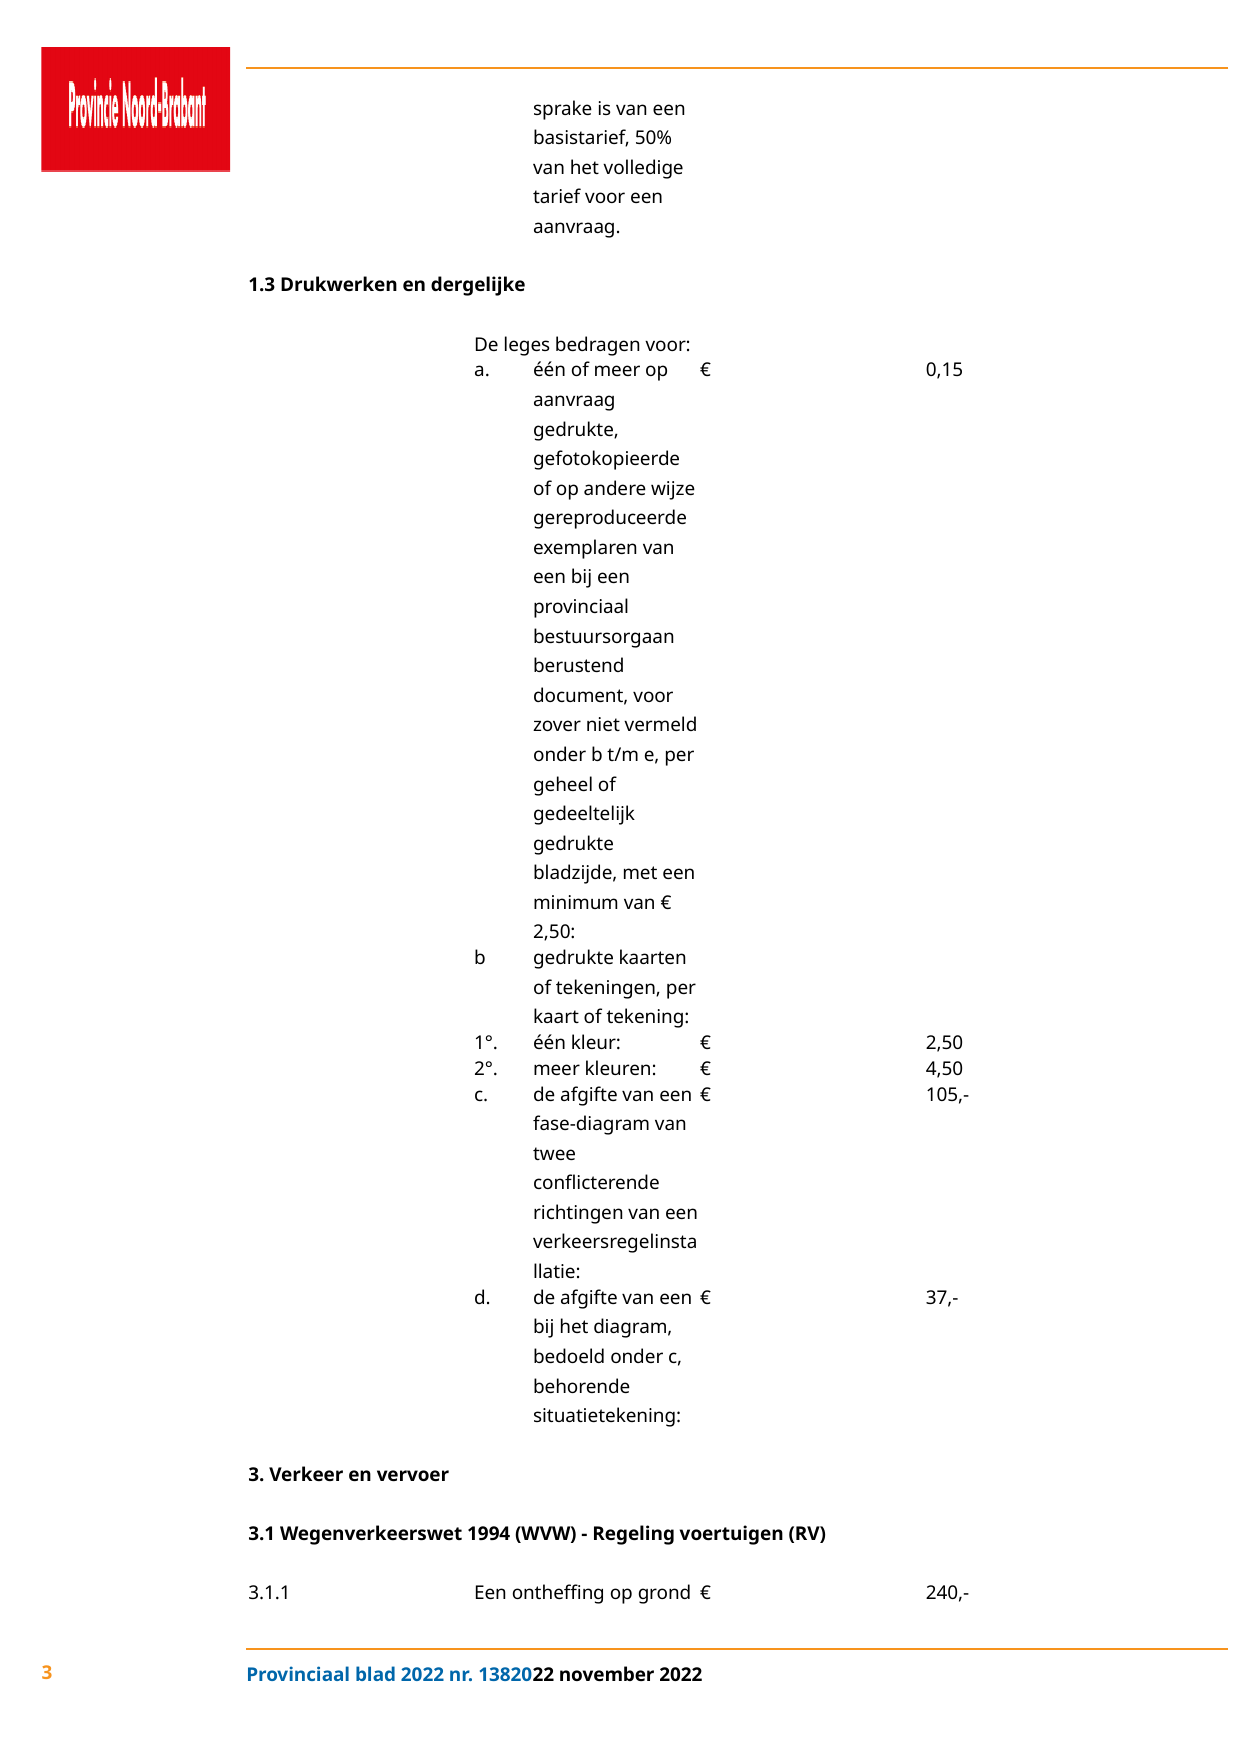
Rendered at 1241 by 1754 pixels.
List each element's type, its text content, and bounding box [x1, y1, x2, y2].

text 3.1 Wegenverkeerswet 1994 (WVW) - Regeling voertuigen (RV) [248, 1520, 1152, 1546]
table_cell € [700, 357, 926, 944]
table_cell € [700, 1055, 926, 1081]
table_cell 0,15 [926, 357, 1152, 944]
text 3. Verkeer en vervoer [248, 1461, 1152, 1487]
table_header € [700, 1579, 926, 1605]
table_header 240,- [926, 1579, 1152, 1605]
table_cell 2,50 [926, 1029, 1152, 1055]
table_cell gedrukte kaarten of tekeningen, per kaart of tekening: [474, 945, 700, 1029]
table_cell 37,- [926, 1284, 1152, 1428]
table_header 3.1.1 [248, 1579, 474, 1605]
table_cell [248, 357, 474, 944]
table_cell [248, 1081, 474, 1284]
table_header Een ontheffing op grond [474, 1579, 700, 1605]
table_cell [248, 1055, 474, 1081]
table_header [248, 331, 474, 357]
picture [41, 47, 231, 172]
table_cell € [700, 1284, 926, 1428]
table_cell de afgifte van een bij het diagram, bedoeld onder c, behorende situatietekening: [474, 1284, 700, 1428]
table_cell [926, 95, 1152, 239]
table_cell 4,50 [926, 1055, 1152, 1081]
table_cell [248, 1284, 474, 1428]
table_cell [700, 95, 926, 239]
table_header [926, 331, 1152, 357]
table_cell meer kleuren: [474, 1055, 700, 1081]
table_cell € [700, 1029, 926, 1055]
table_cell één of meer op aanvraag gedrukte, gefotokopieerde of op andere wijze gereproduceerde exemplaren van een bij een provinciaal bestuursorgaan berustend document, voor zover niet vermeld onder b t/m e, per geheel of gedeeltelijk gedrukte bladzijde, met een minimum van € 2,50: [474, 357, 700, 944]
table_header [700, 331, 926, 357]
table_cell één kleur: [474, 1029, 700, 1055]
table_cell de afgifte van een fase-diagram van twee conflicterende richtingen van een verkeersregelinstallatie: [474, 1081, 700, 1284]
table_cell [248, 1029, 474, 1055]
table_cell 105,- [926, 1081, 1152, 1284]
text 1.3 Drukwerken en dergelijke [248, 272, 1152, 297]
table_cell sprake is van een basistarief, 50% van het volledige tarief voor een aanvraag. [474, 95, 700, 239]
table_header De leges bedragen voor: [474, 331, 700, 357]
table_cell [248, 945, 474, 1029]
table_cell [248, 95, 474, 239]
table_cell [700, 945, 926, 1029]
table_cell [926, 945, 1152, 1029]
table_cell € [700, 1081, 926, 1284]
